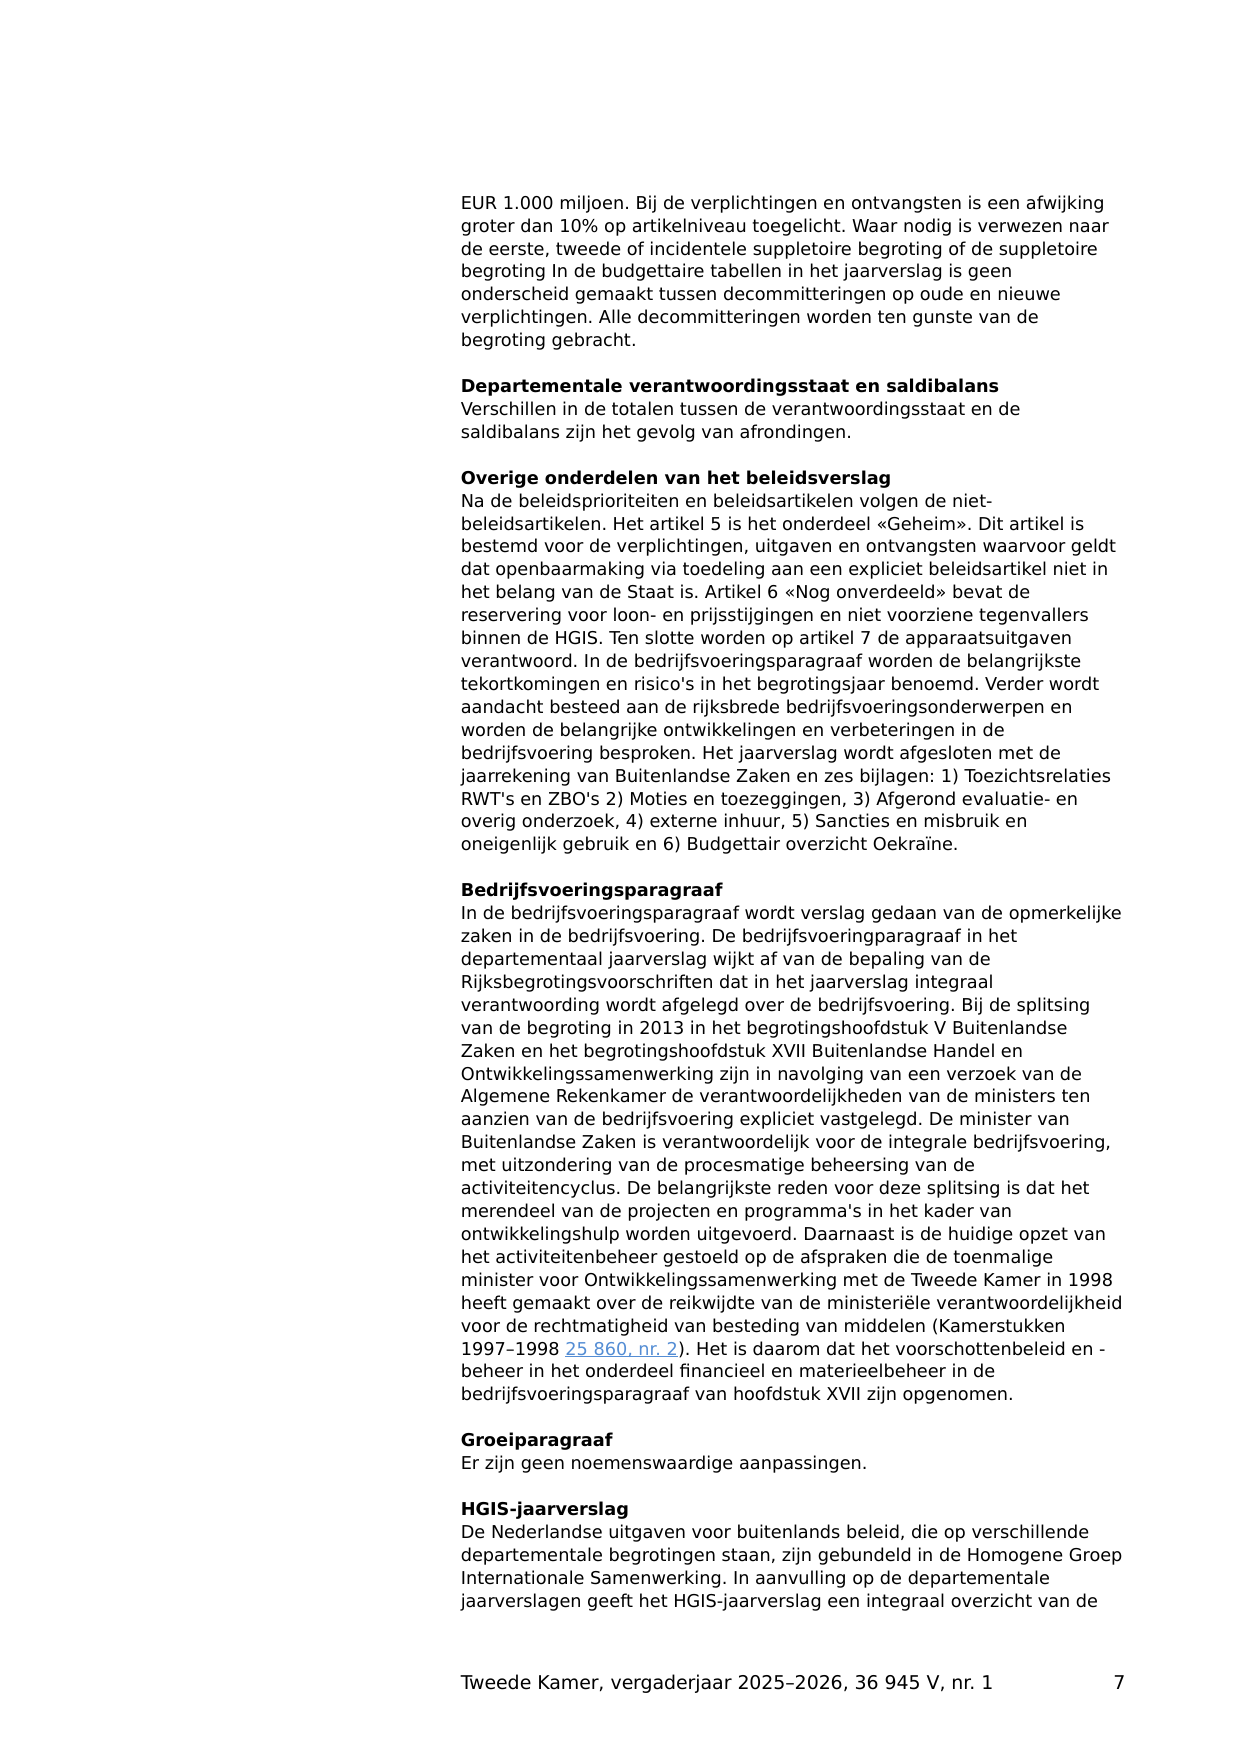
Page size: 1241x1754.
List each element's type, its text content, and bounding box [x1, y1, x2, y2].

text Bedrĳfsvoeringsparagraaf In de bedrĳfsvoeringsparagraaf wordt verslag gedaan van de opmerkelĳke zaken in de bedrĳfsvoering. De bedrĳfsvoeringparagraaf in het departementaal jaarverslag wĳkt af van de bepaling van de Rĳksbegrotingsvoorschriften dat in het jaarverslag integraal verantwoording wordt afgelegd over de bedrĳfsvoering. Bĳ de splitsing van de begroting in 2013 in het begrotingshoofdstuk V Buitenlandse Zaken en het begrotingshoofdstuk XVII Buitenlandse Handel en Ontwikkelingssamenwerking zĳn in navolging van een verzoek van de Algemene Rekenkamer de verantwoordelĳkheden van de ministers ten aanzien van de bedrĳfsvoering expliciet vastgelegd. De minister van Buitenlandse Zaken is verantwoordelĳk voor de integrale bedrĳfsvoering, met uitzondering van de procesmatige beheersing van de activiteitencyclus. De belangrĳkste reden voor deze splitsing is dat het merendeel van de projecten en programma's in het kader van ontwikkelingshulp worden uitgevoerd. Daarnaast is de huidige opzet van het activiteitenbeheer gestoeld op de afspraken die de toenmalige minister voor Ontwikkelingssamenwerking met de Tweede Kamer in 1998 heeft gemaakt over de reikwĳdte van de ministeriële verantwoordelĳkheid voor de rechtmatigheid van besteding van middelen (Kamerstukken 1997–1998 25 860, nr. 2). Het is daarom dat het voorschottenbeleid en -beheer in het onderdeel financieel en materieelbeheer in de bedrĳfsvoeringsparagraaf van hoofdstuk XVII zĳn opgenomen. [461, 878, 1125, 1405]
text Overige onderdelen van het beleidsverslag Na de beleidsprioriteiten en beleidsartikelen volgen de niet-beleidsartikelen. Het artikel 5 is het onderdeel «Geheim». Dit artikel is bestemd voor de verplichtingen, uitgaven en ontvangsten waarvoor geldt dat openbaarmaking via toedeling aan een expliciet beleidsartikel niet in het belang van de Staat is. Artikel 6 «Nog onverdeeld» bevat de reservering voor loon- en prĳsstĳgingen en niet voorziene tegenvallers binnen de HGIS. Ten slotte worden op artikel 7 de apparaatsuitgaven verantwoord. In de bedrĳfsvoeringsparagraaf worden de belangrĳkste tekortkomingen en risico's in het begrotingsjaar benoemd. Verder wordt aandacht besteed aan de rĳksbrede bedrĳfsvoeringsonderwerpen en worden de belangrĳke ontwikkelingen en verbeteringen in de bedrĳfsvoering besproken. Het jaarverslag wordt afgesloten met de jaarrekening van Buitenlandse Zaken en zes bĳlagen: 1) Toezichtsrelaties RWT's en ZBO's 2) Moties en toezeggingen, 3) Afgerond evaluatie- en overig onderzoek, 4) externe inhuur, 5) Sancties en misbruik en oneigenlĳk gebruik en 6) Budgettair overzicht Oekraïne. [461, 466, 1125, 855]
text HGIS-jaarverslag De Nederlandse uitgaven voor buitenlands beleid, die op verschillende departementale begrotingen staan, zĳn gebundeld in de Homogene Groep Internationale Samenwerking. In aanvulling op de departementale jaarverslagen geeft het HGIS-jaarverslag een integraal overzicht van de [461, 1497, 1125, 1612]
text EUR 1.000 miljoen. Bĳ de verplichtingen en ontvangsten is een afwĳking groter dan 10% op artikelniveau toegelicht. Waar nodig is verwezen naar de eerste, tweede of incidentele suppletoire begroting of de suppletoire begroting In de budgettaire tabellen in het jaarverslag is geen onderscheid gemaakt tussen decommitteringen op oude en nieuwe verplichtingen. Alle decommitteringen worden ten gunste van de begroting gebracht. [461, 191, 1125, 351]
text Groeiparagraaf Er zĳn geen noemenswaardige aanpassingen. [461, 1428, 1125, 1474]
text Departementale verantwoordingsstaat en saldibalans Verschillen in de totalen tussen de verantwoordingsstaat en de saldibalans zĳn het gevolg van afrondingen. [461, 374, 1125, 443]
